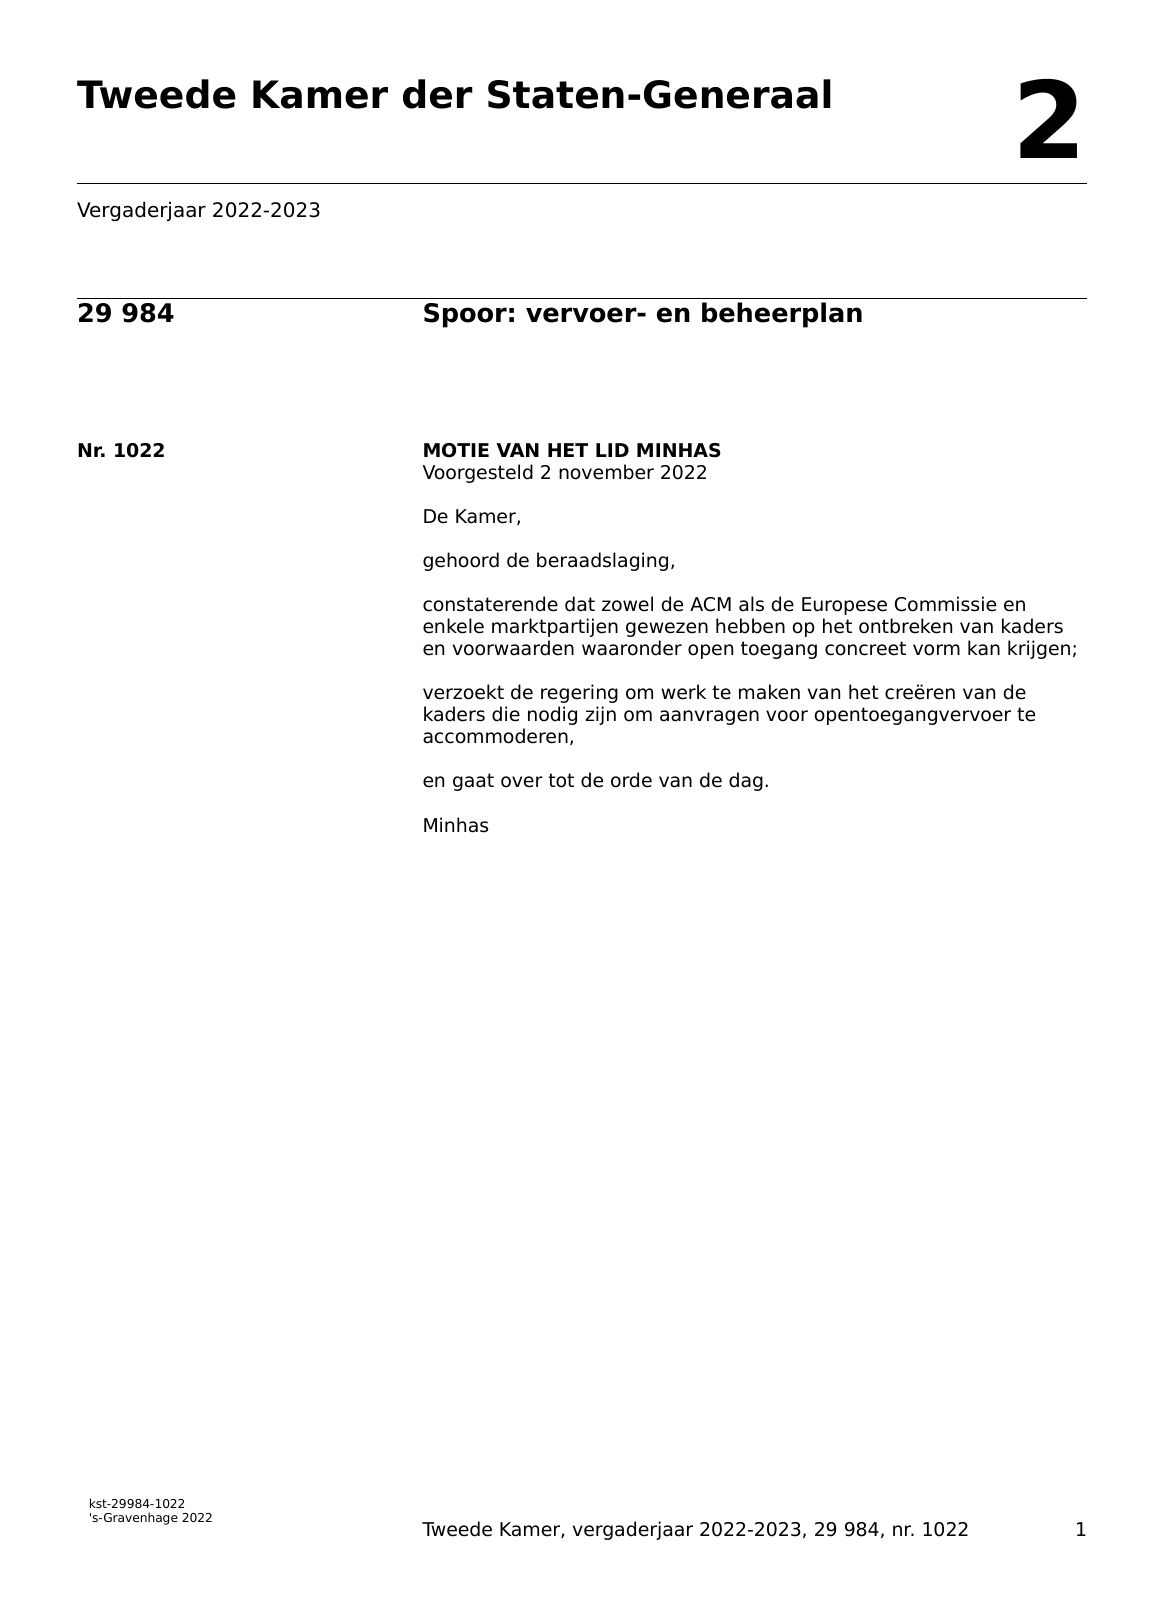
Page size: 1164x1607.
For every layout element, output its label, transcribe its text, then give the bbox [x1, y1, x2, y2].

text Minhas [422, 814, 1087, 837]
table_header Tweede Kamer der Staten-Generaal [77, 59, 886, 183]
subtitle Nr. 1022 MOTIE VAN HET LID MINHAS [77, 440, 1087, 462]
text Voorgesteld 2 november 2022 [422, 462, 1087, 484]
text De Kamer, [422, 506, 1087, 528]
table_cell Vergaderjaar 2022-2023 [77, 184, 1087, 298]
table_header 2 [886, 59, 1087, 183]
text kst-29984-1022 [88, 1497, 323, 1511]
subtitle 29 984 Spoor: vervoer- en beheerplan [77, 299, 1087, 329]
text en gaat over tot de orde van de dag. [422, 770, 1087, 792]
text constaterende dat zowel de ACM als de Europese Commissie en enkele marktpartijen gewezen hebben op het ontbreken van kaders en voorwaarden waaronder open toegang concreet vorm kan krijgen; [422, 594, 1087, 660]
text verzoekt de regering om werk te maken van het creëren van de kaders die nodig zijn om aanvragen voor opentoegangvervoer te accommoderen, [422, 682, 1087, 748]
text gehoord de beraadslaging, [422, 550, 1087, 572]
text 's-Gravenhage 2022 [88, 1511, 323, 1525]
